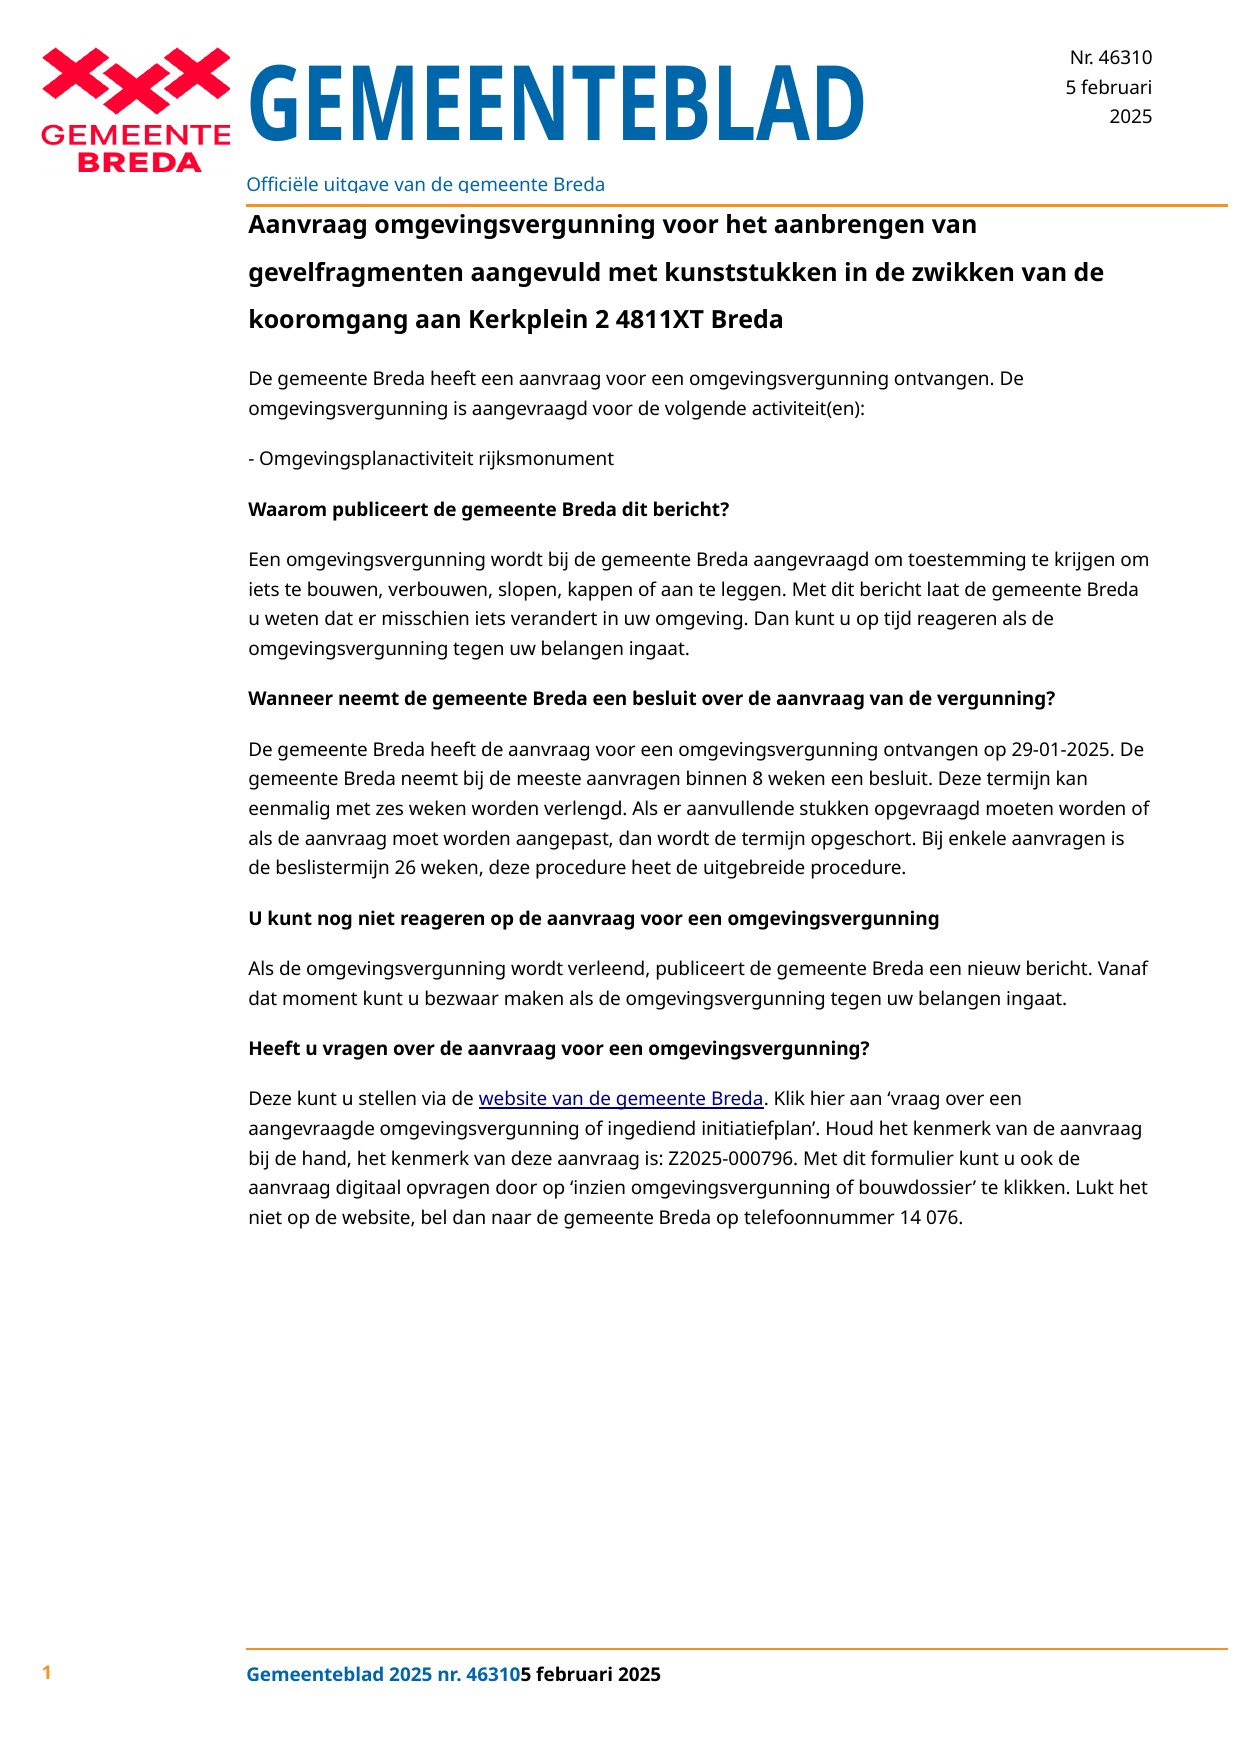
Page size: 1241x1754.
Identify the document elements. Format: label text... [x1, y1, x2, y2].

text U kunt nog niet reageren op de aanvraag voor een omgevingsvergunning [248, 905, 1152, 930]
text Wanneer neemt de gemeente Breda een besluit over de aanvraag van de vergunning? [248, 686, 1152, 711]
text Aanvraag omgevingsvergunning voor het aanbrengen van gevelfragmenten aangevuld met kunststukken in de zwikken van de kooromgang aan Kerkplein 2 4811XT Breda [248, 207, 1152, 336]
text Een omgevingsvergunning wordt bij de gemeente Breda aangevraagd om toestemming te krijgen om iets te bouwen, verbouwen, slopen, kappen of aan te leggen. Met dit bericht laat de gemeente Breda u weten dat er misschien iets verandert in uw omgeving. Dan kunt u op tijd reageren als de omgevingsvergunning tegen uw belangen ingaat. [248, 546, 1152, 661]
text De gemeente Breda heeft de aanvraag voor een omgevingsvergunning ontvangen op 29-01-2025. De gemeente Breda neemt bij de meeste aanvragen binnen 8 weken een besluit. Deze termijn kan eenmalig met zes weken worden verlengd. Als er aanvullende stukken opgevraagd moeten worden of als de aanvraag moet worden aangepast, dan wordt de termijn opgeschort. Bij enkele aanvragen is de beslistermijn 26 weken, deze procedure heet de uitgebreide procedure. [248, 736, 1152, 880]
text Deze kunt u stellen via de website van de gemeente Breda. Klik hier aan ‘vraag over een aangevraagde omgevingsvergunning of ingediend initiatiefplan’. Houd het kenmerk van de aanvraag bij de hand, het kenmerk van deze aanvraag is: Z2025-000796. Met dit formulier kunt u ook de aanvraag digitaal opvragen door op ‘inzien omgevingsvergunning of bouwdossier’ te klikken. Lukt het niet op de website, bel dan naar de gemeente Breda op telefoonnummer 14 076. [248, 1086, 1152, 1229]
text Als de omgevingsvergunning wordt verleend, publiceert de gemeente Breda een nieuw bericht. Vanaf dat moment kunt u bezwaar maken als de omgevingsvergunning tegen uw belangen ingaat. [248, 955, 1152, 1010]
text De gemeente Breda heeft een aanvraag voor een omgevingsvergunning ontvangen. De omgevingsvergunning is aangevraagd voor de volgende activiteit(en): [248, 366, 1152, 421]
picture [41, 47, 231, 172]
text Waarom publiceert de gemeente Breda dit bericht? [248, 496, 1152, 522]
text Heeft u vragen over de aanvraag voor een omgevingsvergunning? [248, 1035, 1152, 1061]
text - Omgevingsplanactiviteit rijksmonument [248, 446, 1152, 471]
